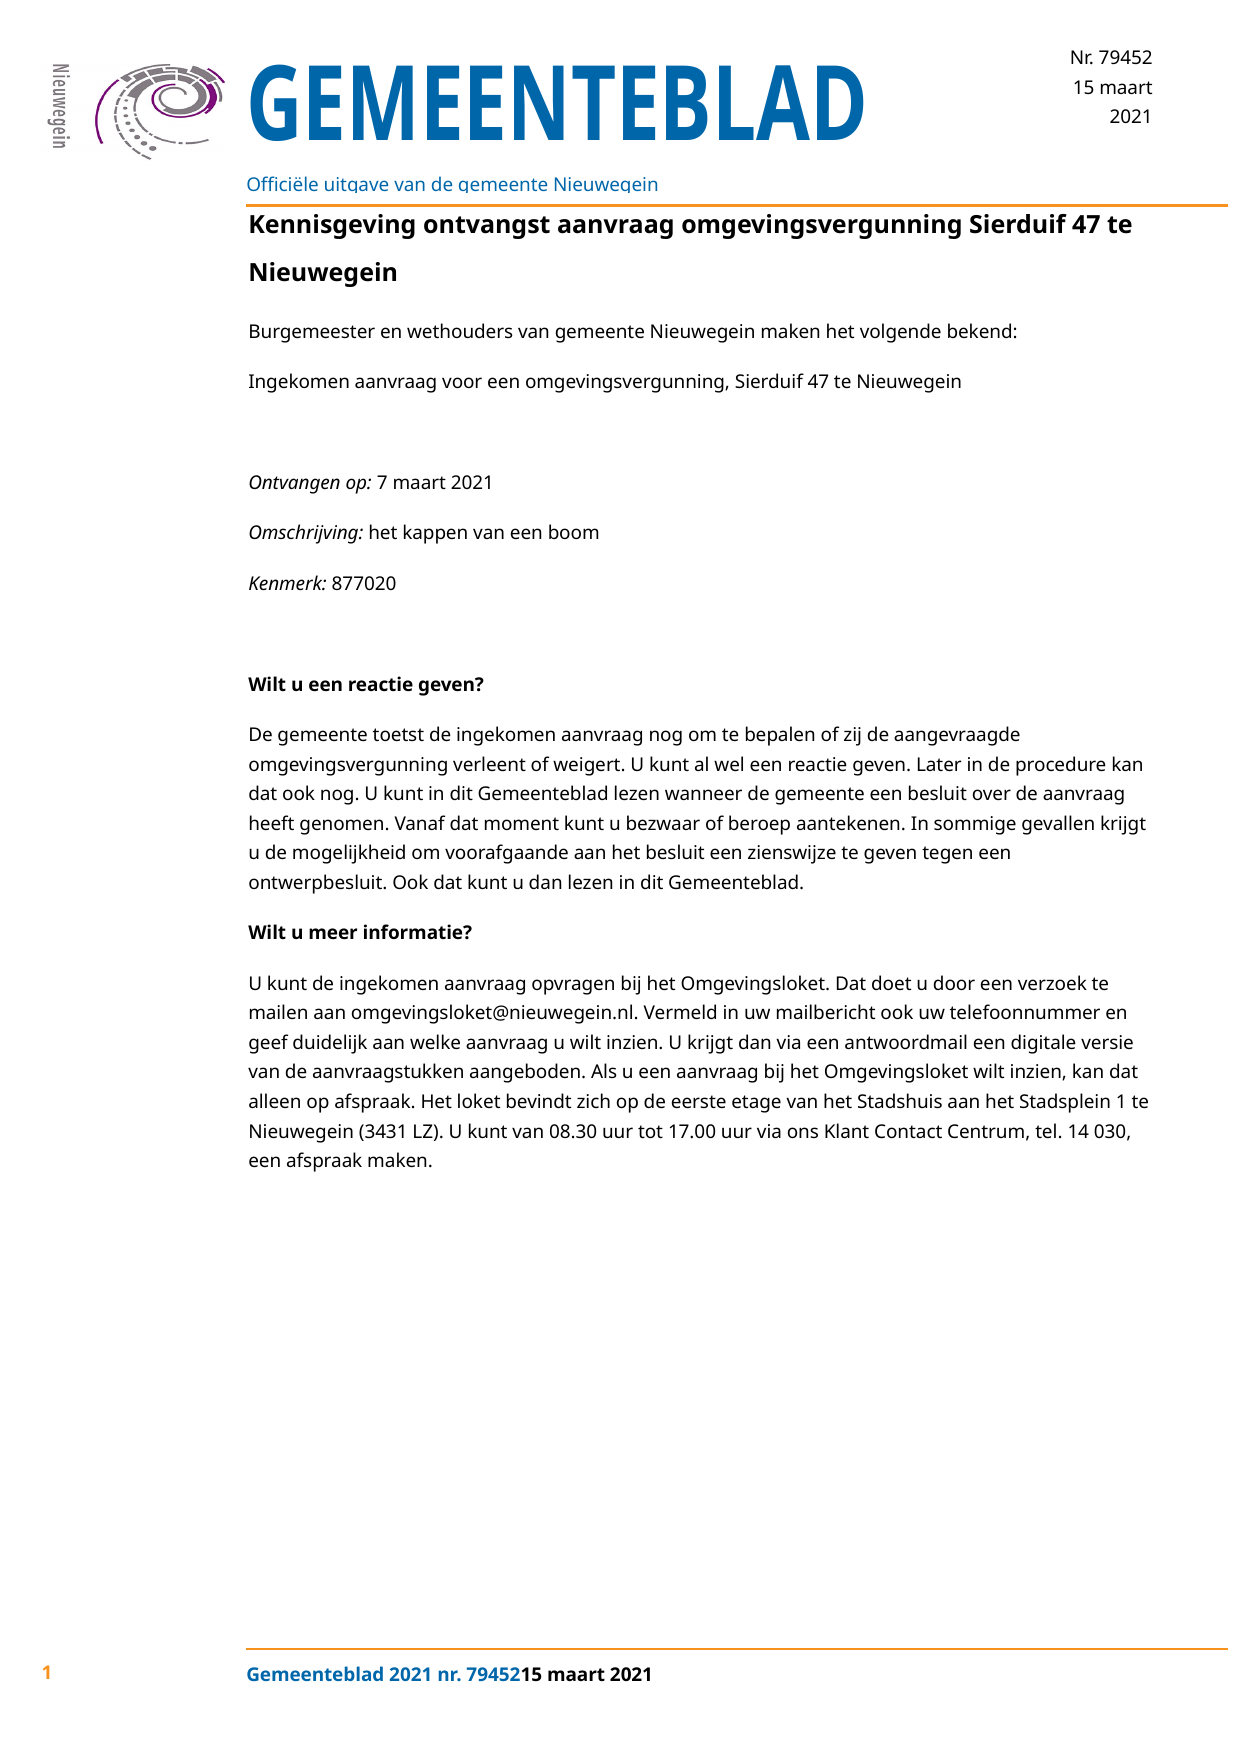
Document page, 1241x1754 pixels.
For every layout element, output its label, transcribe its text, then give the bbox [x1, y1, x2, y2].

text Burgemeester en wethouders van gemeente Nieuwegein maken het volgende bekend: [248, 318, 1152, 344]
text Ontvangen op: 7 maart 2021 [248, 469, 1152, 495]
text Ingekomen aanvraag voor een omgevingsvergunning, Sierduif 47 te Nieuwegein [248, 368, 1152, 394]
text Omschrijving: het kappen van een boom [248, 519, 1152, 545]
text Kennisgeving ontvangst aanvraag omgevingsvergunning Sierduif 47 te Nieuwegein [248, 207, 1152, 288]
text Wilt u een reactie geven? [248, 671, 1152, 697]
picture [41, 47, 231, 172]
text De gemeente toetst de ingekomen aanvraag nog om te bepalen of zij de aangevraagde omgevingsvergunning verleent of weigert. U kunt al wel een reactie geven. Later in de procedure kan dat ook nog. U kunt in dit Gemeenteblad lezen wanneer de gemeente een besluit over de aanvraag heeft genomen. Vanaf dat moment kunt u bezwaar of beroep aantekenen. In sommige gevallen krijgt u de mogelijkheid om voorafgaande aan het besluit een zienswijze te geven tegen een ontwerpbesluit. Ook dat kunt u dan lezen in dit Gemeenteblad. [248, 721, 1152, 895]
text Wilt u meer informatie? [248, 919, 1152, 945]
text U kunt de ingekomen aanvraag opvragen bij het Omgevingsloket. Dat doet u door een verzoek te mailen aan omgevingsloket@nieuwegein.nl. Vermeld in uw mailbericht ook uw telefoonnummer en geef duidelijk aan welke aanvraag u wilt inzien. U krijgt dan via een antwoordmail een digitale versie van de aanvraagstukken aangeboden. Als u een aanvraag bij het Omgevingsloket wilt inzien, kan dat alleen op afspraak. Het loket bevindt zich op de eerste etage van het Stadshuis aan het Stadsplein 1 te Nieuwegein (3431 LZ). U kunt van 08.30 uur tot 17.00 uur via ons Klant Contact Centrum, tel. 14 030, een afspraak maken. [248, 970, 1152, 1173]
text Kenmerk: 877020 [248, 570, 1152, 596]
